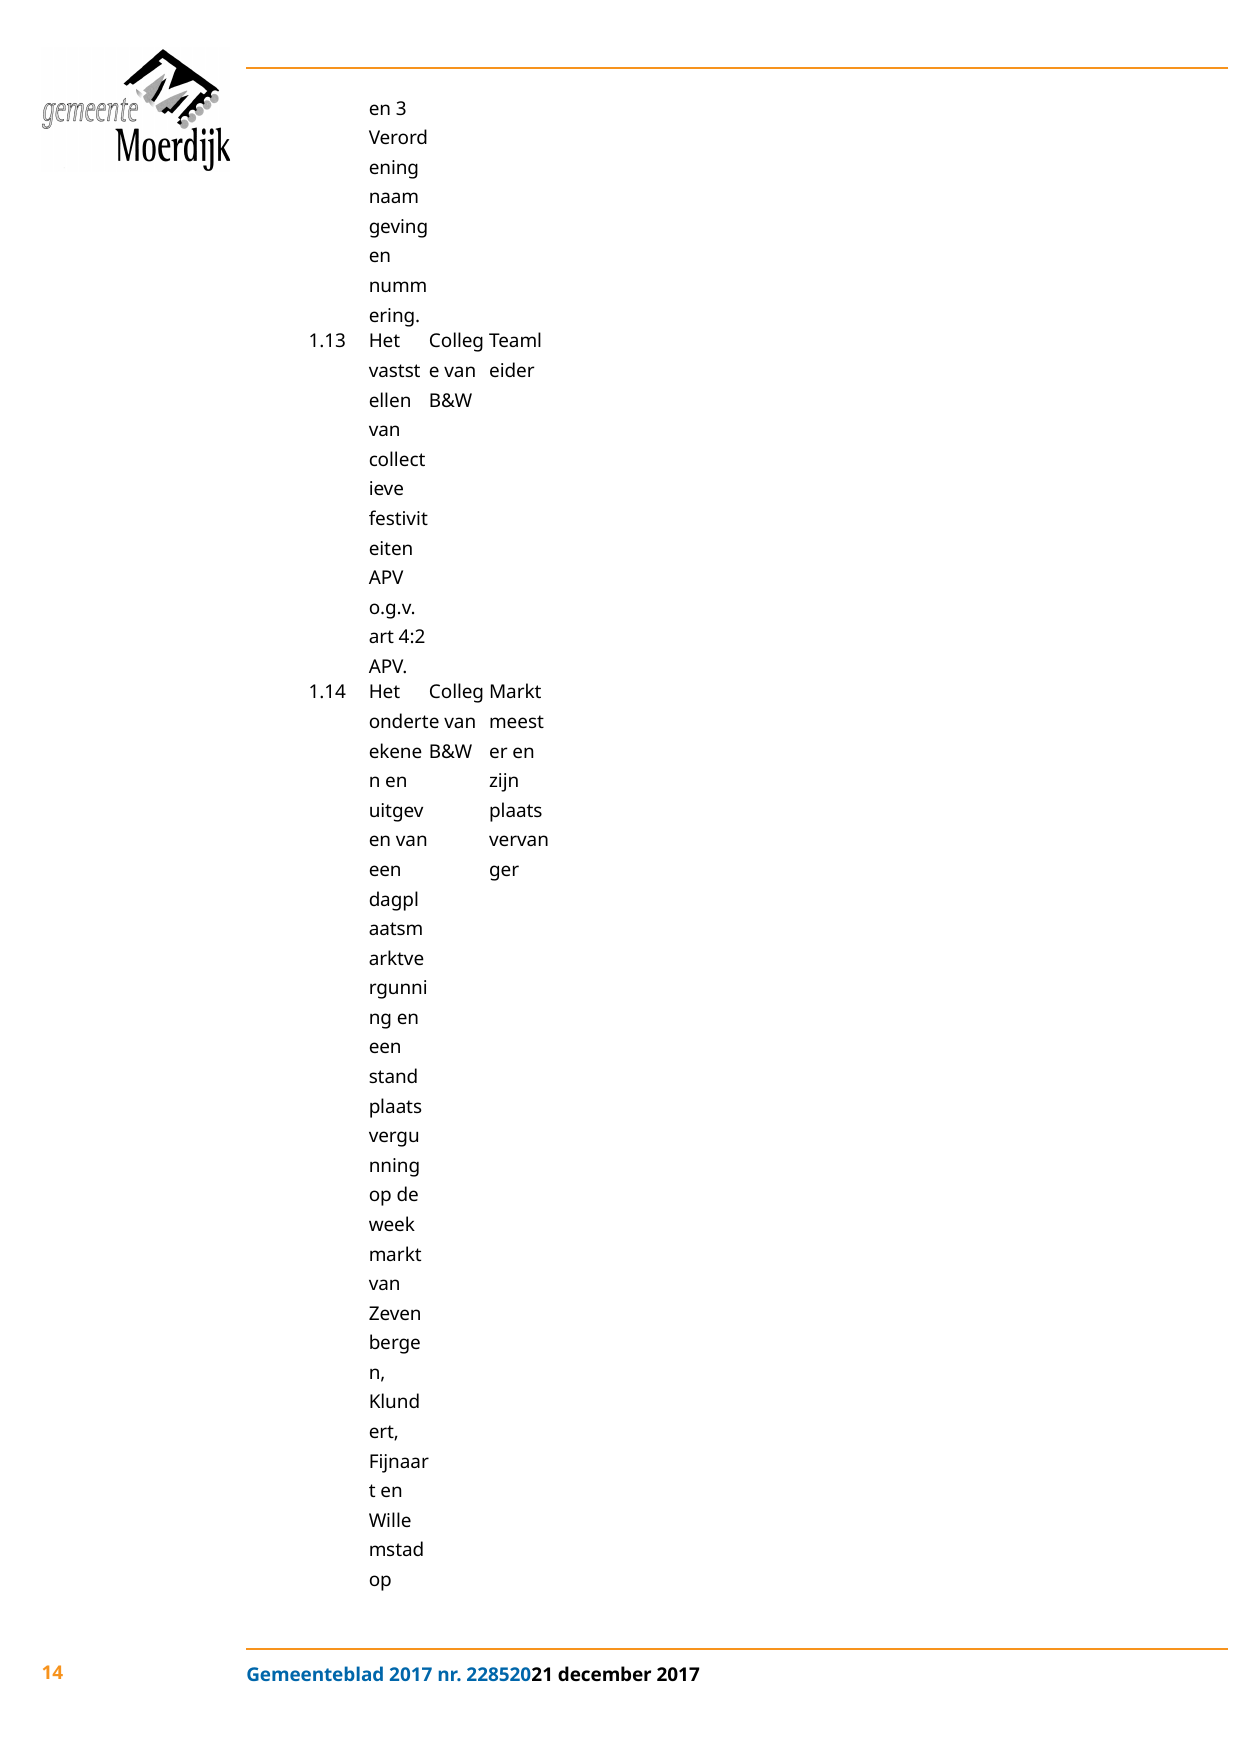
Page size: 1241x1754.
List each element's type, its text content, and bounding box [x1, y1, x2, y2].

table_cell College van B&W [429, 679, 489, 1592]
table_cell Het ondertekenen en uitgeven van een dagplaatsmarktvergunning en een standplaatsvergunning op de weekmarkt van Zevenbergen, Klundert, Fijnaart en Willemstad op [369, 679, 429, 1592]
table_cell [489, 95, 549, 328]
table_cell Marktmeester en zijn plaatsvervanger [489, 679, 549, 1592]
table_cell [248, 328, 308, 679]
table_cell 1.14 [308, 679, 368, 1592]
table_cell [248, 95, 308, 328]
table_cell [248, 679, 308, 1592]
table_cell [549, 679, 609, 1592]
table_cell College van B&W [429, 328, 489, 679]
table_cell Teamleider [489, 328, 549, 679]
table_cell en 3 Verordening naamgeving en nummering. [369, 95, 429, 328]
table_cell [549, 328, 609, 679]
table_cell 1.13 [308, 328, 368, 679]
table_cell [429, 95, 489, 328]
table_cell [308, 95, 368, 328]
table_cell Het vaststellen van collectieve festiviteiten APV o.g.v. art 4:2 APV. [369, 328, 429, 679]
table_cell [549, 95, 609, 328]
picture [41, 47, 231, 172]
